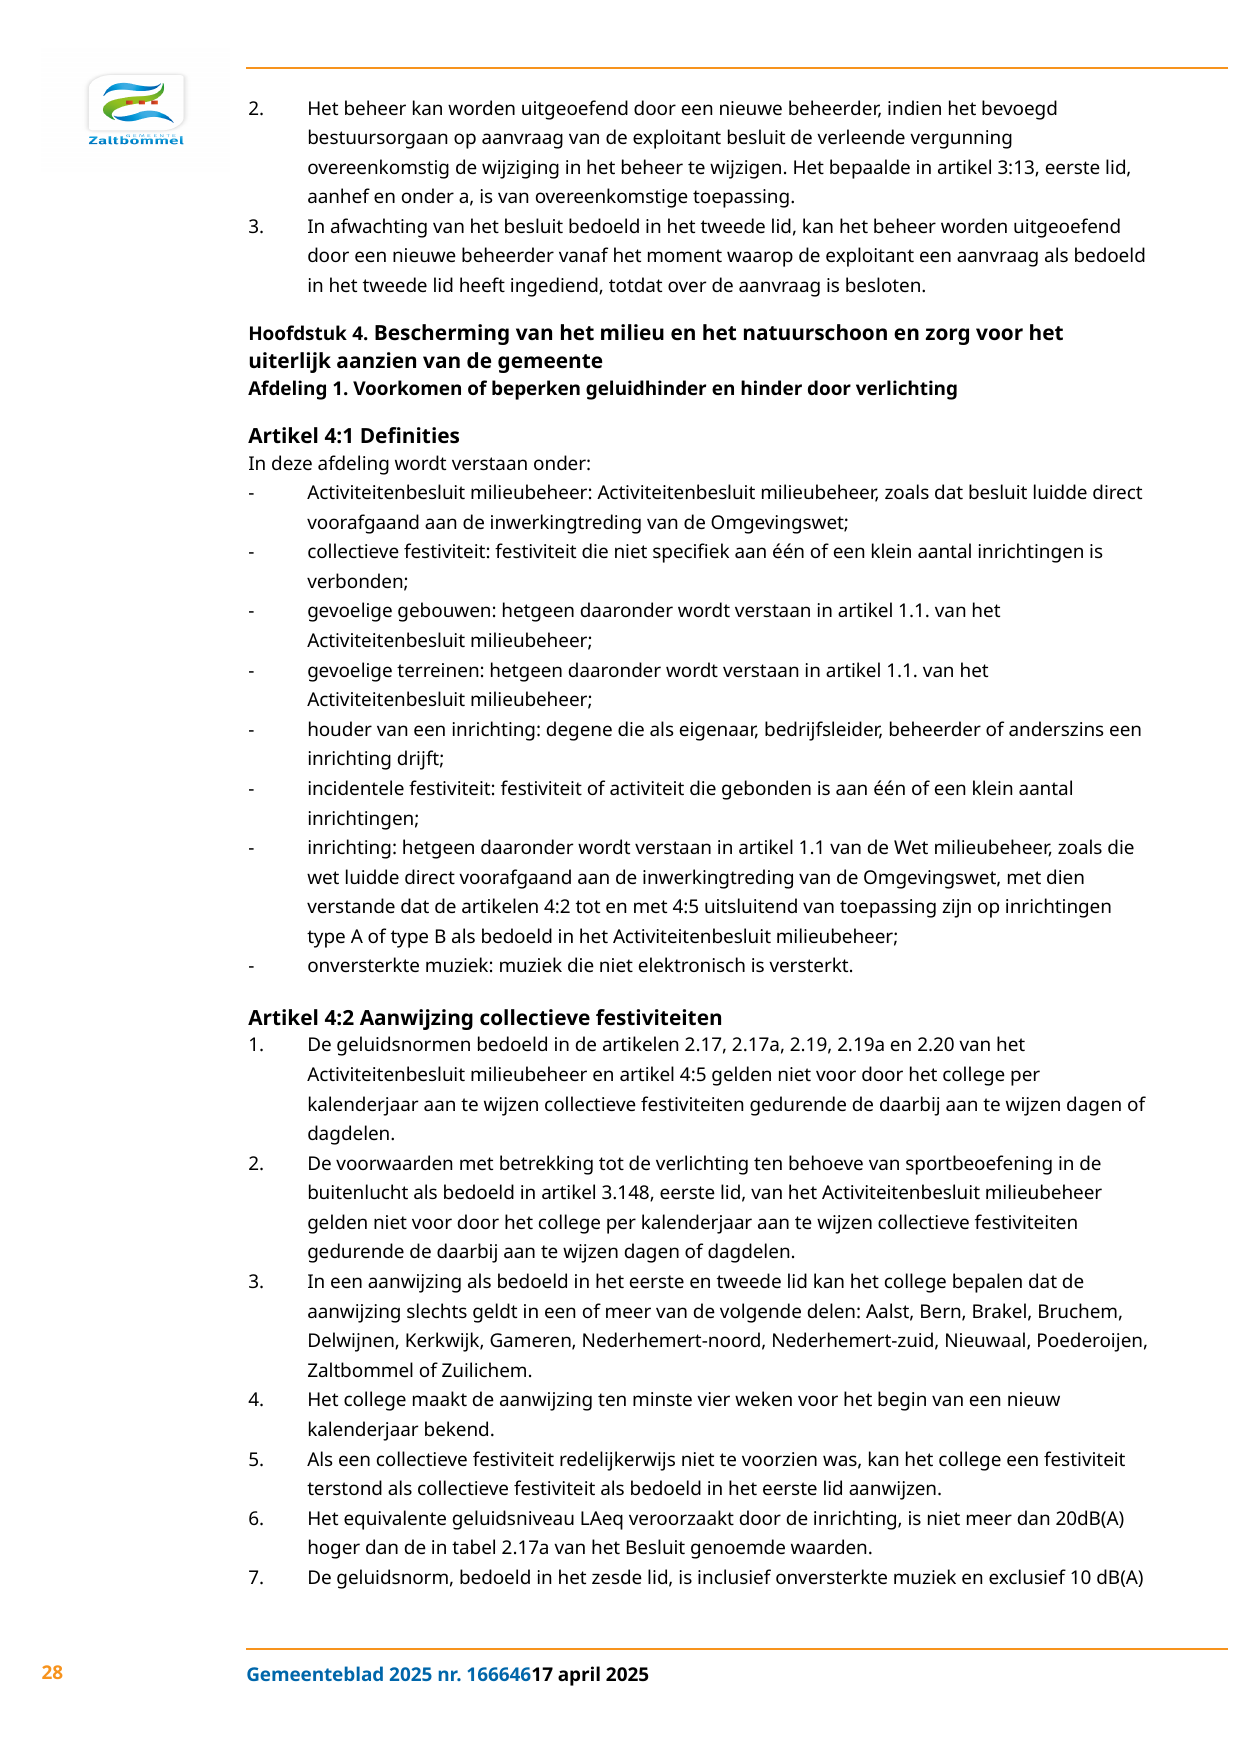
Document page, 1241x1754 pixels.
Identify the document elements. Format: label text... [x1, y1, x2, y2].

list Het college maakt de aanwijzing ten minste vier weken voor het begin van een nieuw kalenderjaar bekend. [248, 1387, 1152, 1442]
text In deze afdeling wordt verstaan onder: [248, 450, 1152, 476]
text Artikel 4:1 Definities [248, 421, 1152, 450]
list Het beheer kan worden uitgeoefend door een nieuwe beheerder, indien het bevoegd bestuursorgaan op aanvraag van de exploitant besluit de verleende vergunning overeenkomstig de wijziging in het beheer te wijzigen. Het bepaalde in artikel 3:13, eerste lid, aanhef en onder a, is van overeenkomstige toepassing. [248, 95, 1152, 209]
list Als een collectieve festiviteit redelijkerwijs niet te voorzien was, kan het college een festiviteit terstond als collectieve festiviteit als bedoeld in het eerste lid aanwijzen. [248, 1446, 1152, 1501]
text Artikel 4:2 Aanwijzing collectieve festiviteiten [248, 1003, 1152, 1032]
list inrichting: hetgeen daaronder wordt verstaan in artikel 1.1 van de Wet milieubeheer, zoals die wet luidde direct voorafgaand aan de inwerkingtreding van de Omgevingswet, met dien verstande dat de artikelen 4:2 tot en met 4:5 uitsluitend van toepassing zijn op inrichtingen type A of type B als bedoeld in het Activiteitenbesluit milieubeheer; [248, 834, 1152, 949]
text Afdeling 1. Voorkomen of beperken geluidhinder en hinder door verlichting [248, 375, 1152, 401]
list De voorwaarden met betrekking tot de verlichting ten behoeve van sportbeoefening in de buitenlucht als bedoeld in artikel 3.148, eerste lid, van het Activiteitenbesluit milieubeheer gelden niet voor door het college per kalenderjaar aan te wijzen collectieve festiviteiten gedurende de daarbij aan te wijzen dagen of dagdelen. [248, 1150, 1152, 1264]
list onversterkte muziek: muziek die niet elektronisch is versterkt. [248, 953, 1152, 978]
list In afwachting van het besluit bedoeld in het tweede lid, kan het beheer worden uitgeoefend door een nieuwe beheerder vanaf het moment waarop de exploitant een aanvraag als bedoeld in het tweede lid heeft ingediend, totdat over de aanvraag is besloten. [248, 213, 1152, 298]
list gevoelige gebouwen: hetgeen daaronder wordt verstaan in artikel 1.1. van het Activiteitenbesluit milieubeheer; [248, 598, 1152, 653]
text Hoofdstuk 4. Bescherming van het milieu en het natuurschoon en zorg voor het uiterlijk aanzien van de gemeente [248, 318, 1152, 375]
list incidentele festiviteit: festiviteit of activiteit die gebonden is aan één of een klein aantal inrichtingen; [248, 775, 1152, 831]
list In een aanwijzing als bedoeld in het eerste en tweede lid kan het college bepalen dat de aanwijzing slechts geldt in een of meer van de volgende delen: Aalst, Bern, Brakel, Bruchem, Delwijnen, Kerkwijk, Gameren, Nederhemert-noord, Nederhemert-zuid, Nieuwaal, Poederoijen, Zaltbommel of Zuilichem. [248, 1268, 1152, 1383]
list De geluidsnormen bedoeld in de artikelen 2.17, 2.17a, 2.19, 2.19a en 2.20 van het Activiteitenbesluit milieubeheer en artikel 4:5 gelden niet voor door het college per kalenderjaar aan te wijzen collectieve festiviteiten gedurende de daarbij aan te wijzen dagen of dagdelen. [248, 1032, 1152, 1146]
list collectieve festiviteit: festiviteit die niet specifiek aan één of een klein aantal inrichtingen is verbonden; [248, 538, 1152, 594]
list Het equivalente geluidsniveau LAeq veroorzaakt door de inrichting, is niet meer dan 20dB(A) hoger dan de in tabel 2.17a van het Besluit genoemde waarden. [248, 1505, 1152, 1560]
list De geluidsnorm, bedoeld in het zesde lid, is inclusief onversterkte muziek en exclusief 10 dB(A) [248, 1564, 1152, 1590]
list gevoelige terreinen: hetgeen daaronder wordt verstaan in artikel 1.1. van het Activiteitenbesluit milieubeheer; [248, 657, 1152, 712]
list houder van een inrichting: degene die als eigenaar, bedrijfsleider, beheerder of anderszins een inrichting drijft; [248, 716, 1152, 771]
picture [41, 47, 231, 172]
list Activiteitenbesluit milieubeheer: Activiteitenbesluit milieubeheer, zoals dat besluit luidde direct voorafgaand aan de inwerkingtreding van de Omgevingswet; [248, 479, 1152, 535]
